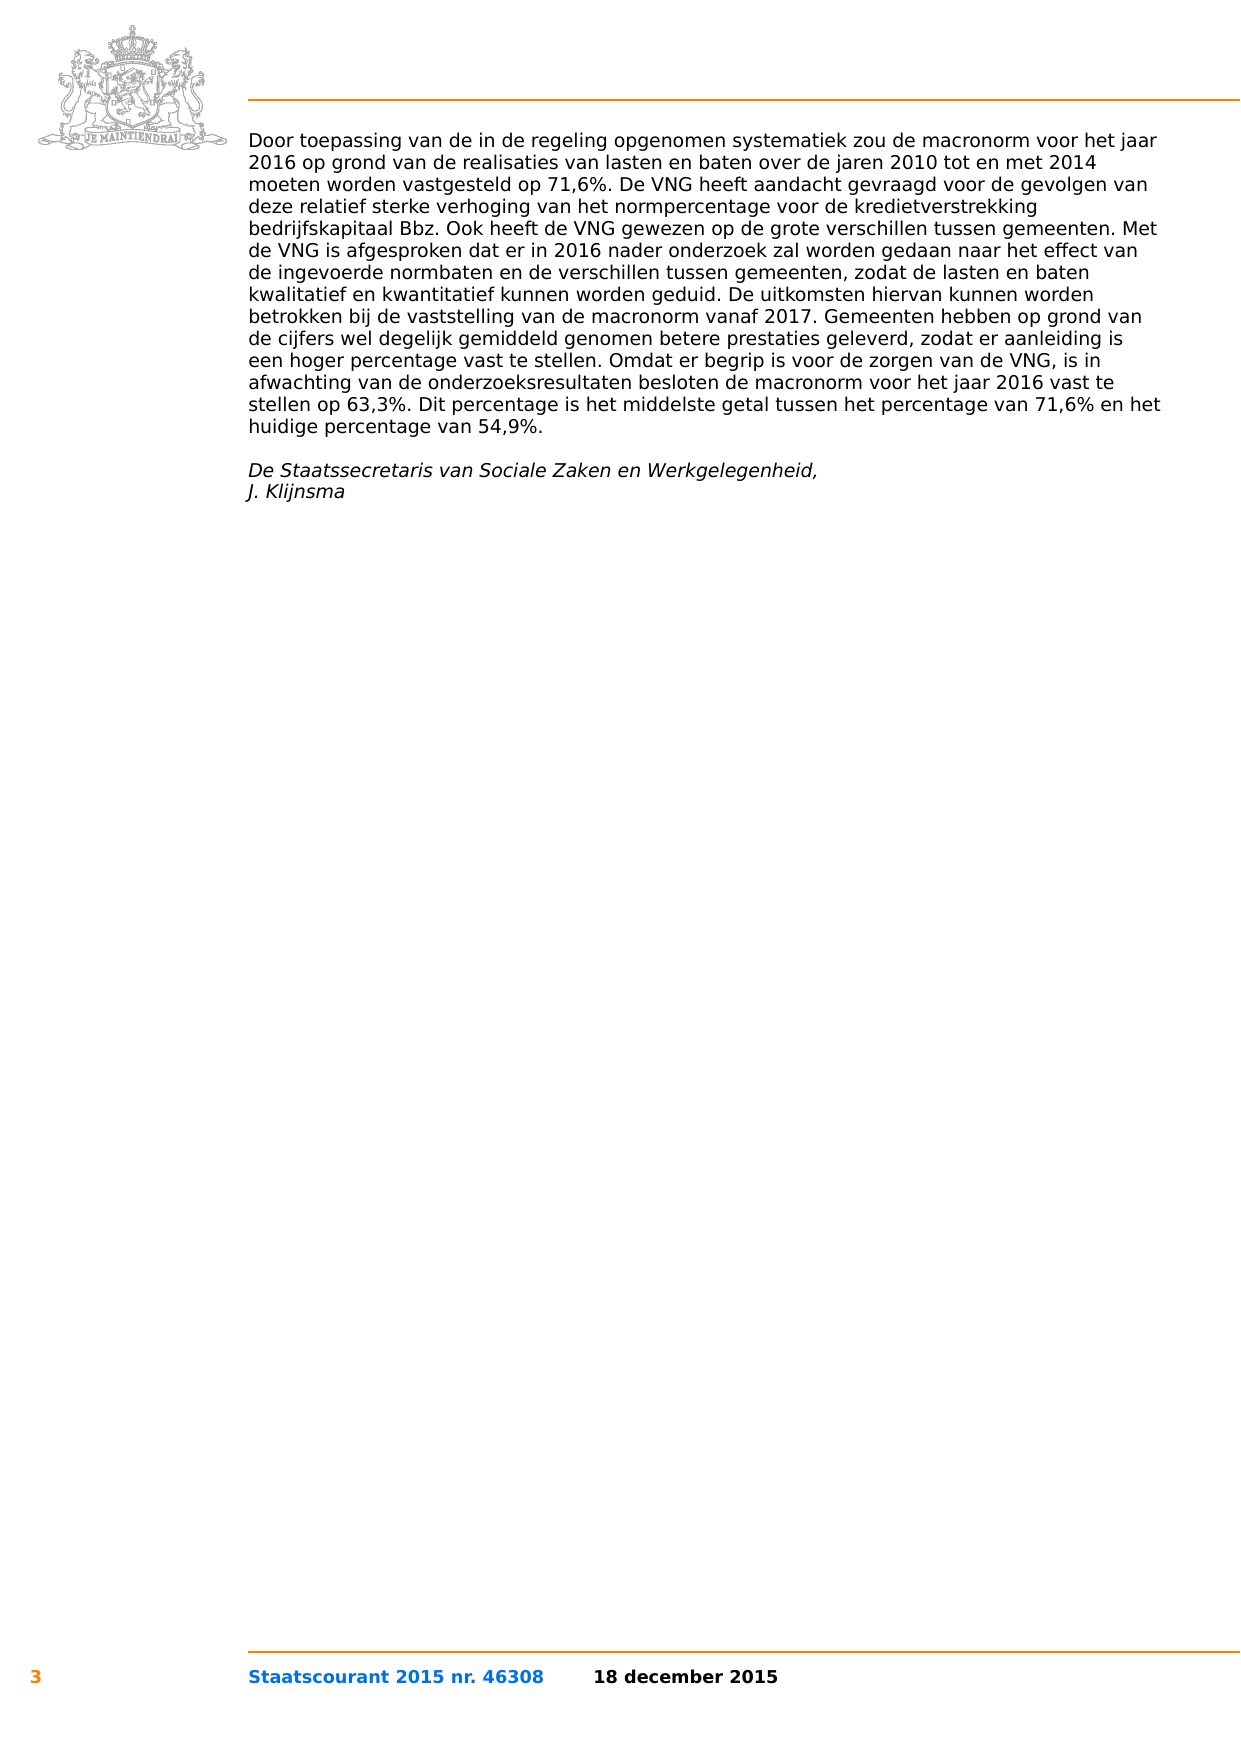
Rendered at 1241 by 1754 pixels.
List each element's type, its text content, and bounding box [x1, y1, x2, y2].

picture [38, 25, 227, 150]
text Door toepassing van de in de regeling opgenomen systematiek zou de macronorm voor het jaar 2016 op grond van de realisaties van lasten en baten over de jaren 2010 tot en met 2014 moeten worden vastgesteld op 71,6%. De VNG heeft aandacht gevraagd voor de gevolgen van deze relatief sterke verhoging van het normpercentage voor de kredietverstrekking bedrijfskapitaal Bbz. Ook heeft de VNG gewezen op de grote verschillen tussen gemeenten. Met de VNG is afgesproken dat er in 2016 nader onderzoek zal worden gedaan naar het effect van de ingevoerde normbaten en de verschillen tussen gemeenten, zodat de lasten en baten kwalitatief en kwantitatief kunnen worden geduid. De uitkomsten hiervan kunnen worden betrokken bij de vaststelling van de macronorm vanaf 2017. Gemeenten hebben op grond van de cijfers wel degelijk gemiddeld genomen betere prestaties geleverd, zodat er aanleiding is een hoger percentage vast te stellen. Omdat er begrip is voor de zorgen van de VNG, is in afwachting van de onderzoeksresultaten besloten de macronorm voor het jaar 2016 vast te stellen op 63,3%. Dit percentage is het middelste getal tussen het percentage van 71,6% en het huidige percentage van 54,9%. [248, 130, 1163, 438]
text De Staatssecretaris van Sociale Zaken en Werkgelegenheid, J. Klijnsma [248, 459, 1163, 503]
